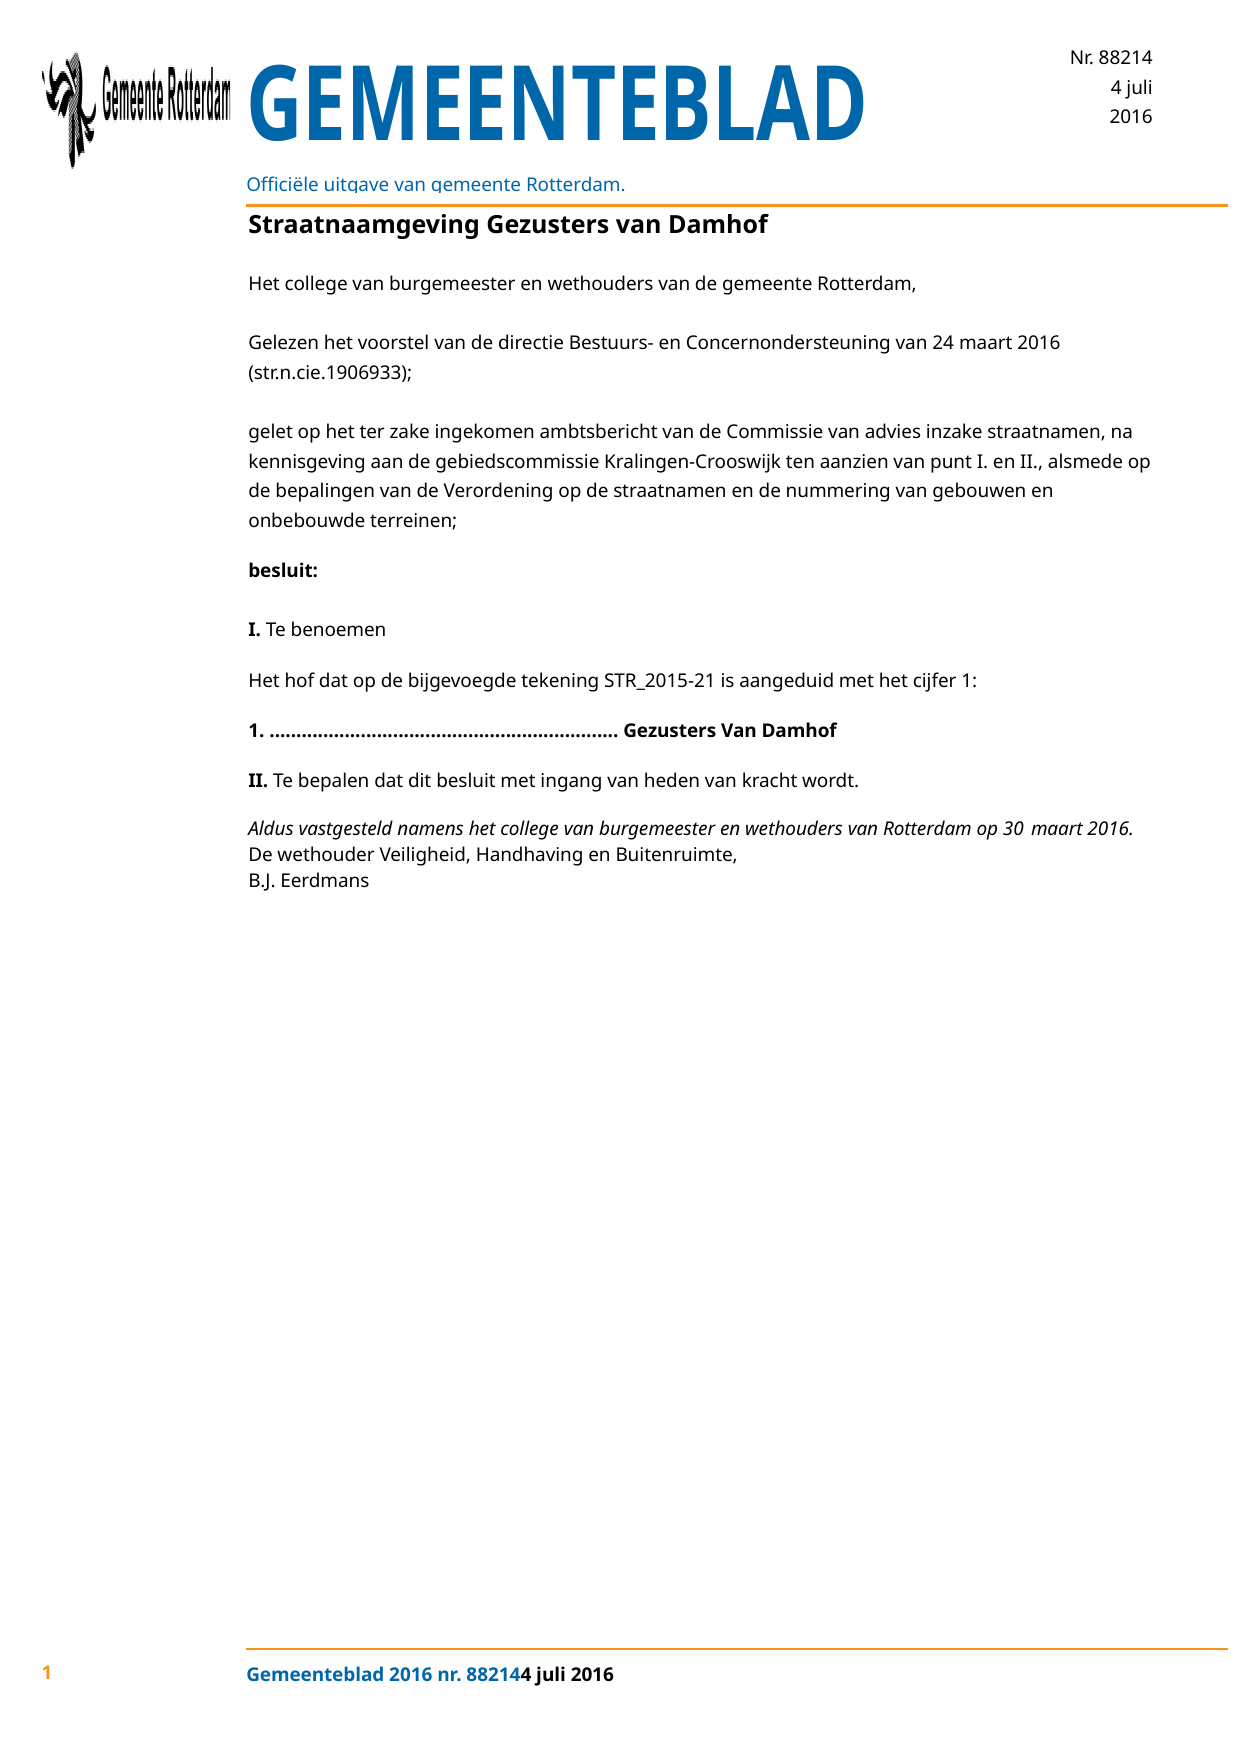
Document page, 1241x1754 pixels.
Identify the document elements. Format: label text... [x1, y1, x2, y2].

text I. Te benoemen [248, 616, 1152, 642]
text besluit: [248, 557, 1152, 583]
text 1. ................................................................. Gezusters Van Damhof [248, 717, 1152, 743]
picture [41, 47, 231, 172]
text Gelezen het voorstel van de directie Bestuurs- en Concernondersteuning van 24 maart 2016 (str.n.cie.1906933); [248, 329, 1152, 385]
text II. Te bepalen dat dit besluit met ingang van heden van kracht wordt. [248, 768, 1152, 793]
text Aldus vastgesteld namens het college van burgemeester en wethouders van Rotterdam op 30 maart 2016. [248, 816, 1152, 841]
text B.J. Eerdmans [248, 867, 1152, 893]
text De wethouder Veiligheid, Handhaving en Buitenruimte, [248, 841, 1152, 867]
text Straatnaamgeving Gezusters van Damhof [248, 207, 1152, 241]
text Het hof dat op de bijgevoegde tekening STR_2015-21 is aangeduid met het cijfer 1: [248, 667, 1152, 693]
text Het college van burgemeester en wethouders van de gemeente Rotterdam, [248, 270, 1152, 296]
text gelet op het ter zake ingekomen ambtsbericht van de Commissie van advies inzake straatnamen, na kennisgeving aan de gebiedscommissie Kralingen-Crooswijk ten aanzien van punt I. en II., alsmede op de bepalingen van de Verordening op de straatnamen en de nummering van gebouwen en onbebouwde terreinen; [248, 418, 1152, 533]
